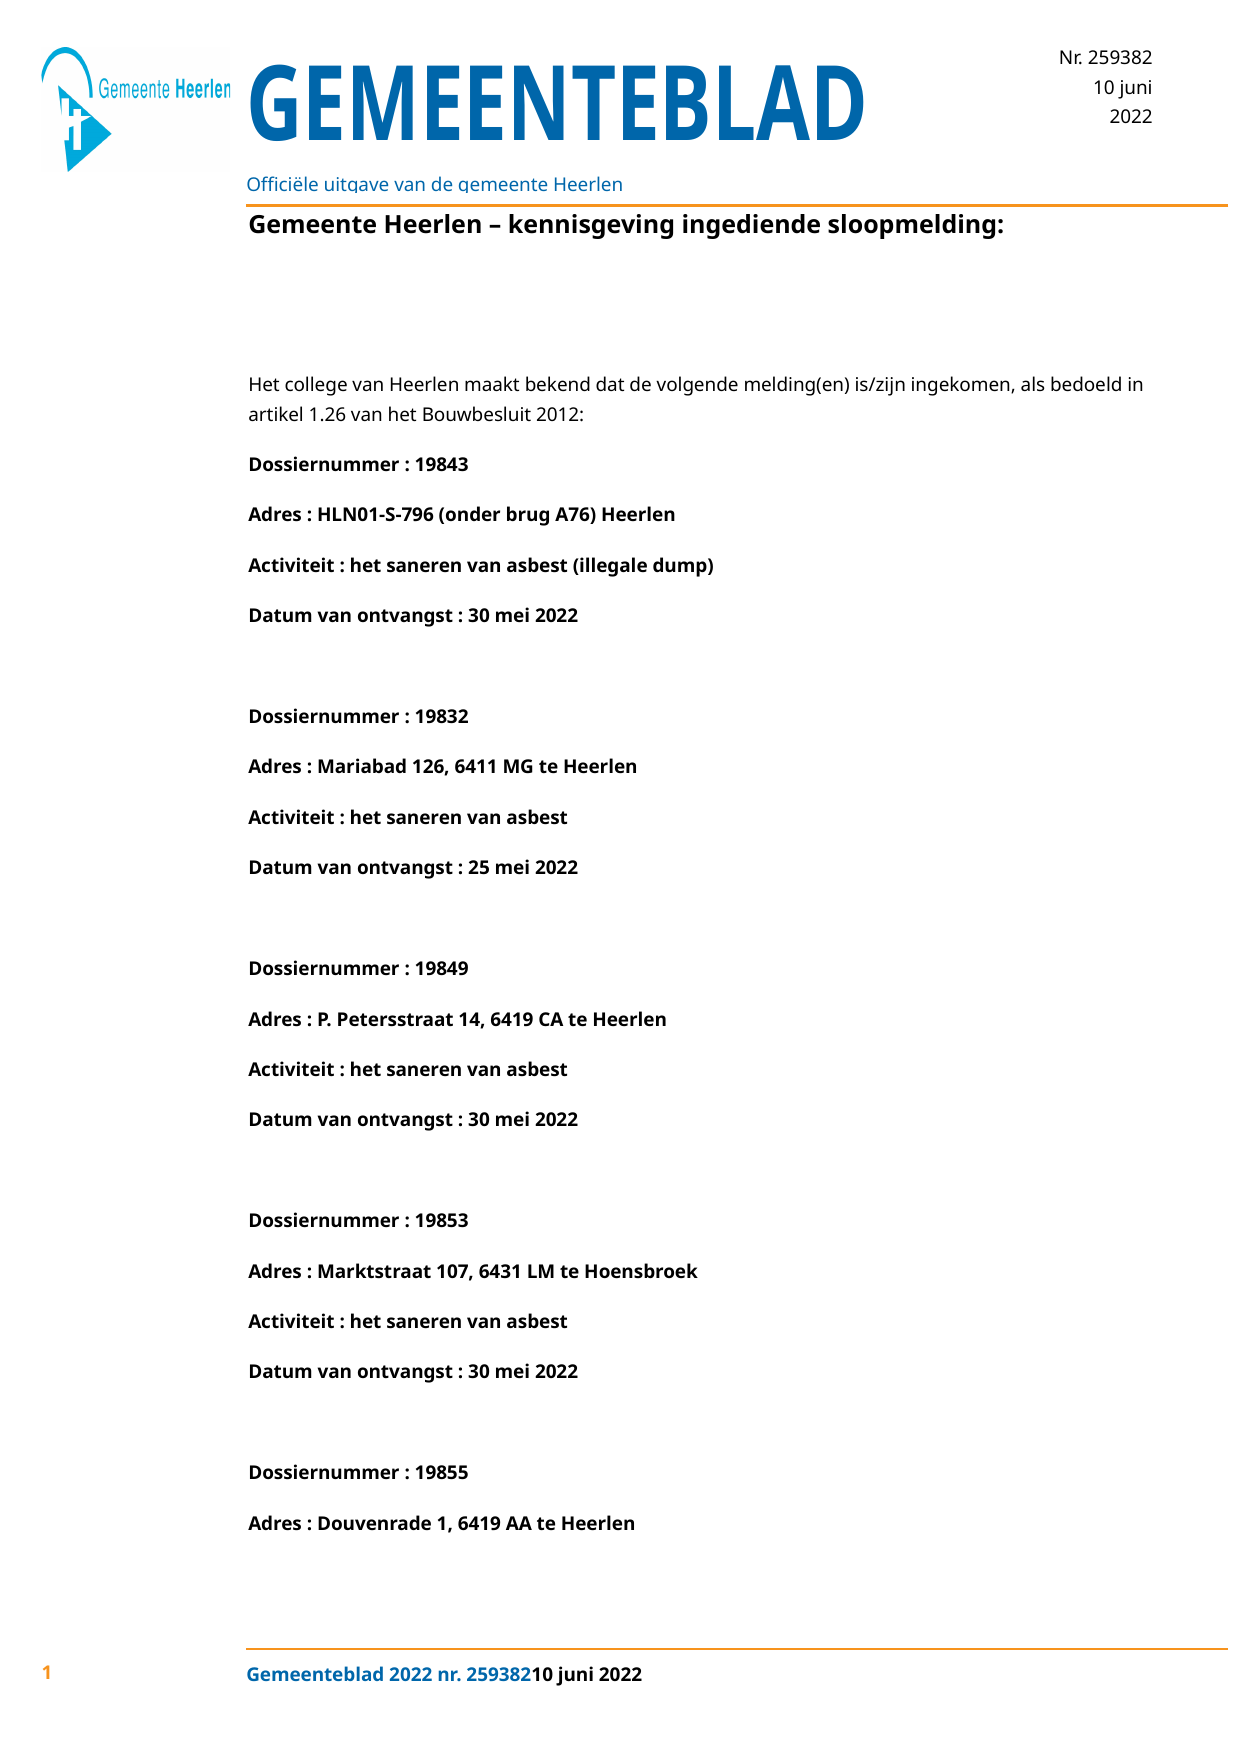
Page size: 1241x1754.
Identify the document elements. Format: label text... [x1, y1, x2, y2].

picture [41, 47, 231, 172]
text Gemeente Heerlen – kennisgeving ingediende sloopmelding: [248, 207, 1152, 241]
text Dossiernummer : 19849 [248, 955, 1152, 981]
text Datum van ontvangst : 25 mei 2022 [248, 854, 1152, 880]
text Dossiernummer : 19855 [248, 1459, 1152, 1485]
text Adres : Douvenrade 1, 6419 AA te Heerlen [248, 1510, 1152, 1536]
text Dossiernummer : 19853 [248, 1207, 1152, 1233]
text Activiteit : het saneren van asbest [248, 1308, 1152, 1334]
text Datum van ontvangst : 30 mei 2022 [248, 602, 1152, 628]
text Het college van Heerlen maakt bekend dat de volgende melding(en) is/zijn ingekomen, als bedoeld in artikel 1.26 van het Bouwbesluit 2012: [248, 371, 1152, 426]
text Dossiernummer : 19843 [248, 451, 1152, 477]
text Activiteit : het saneren van asbest (illegale dump) [248, 552, 1152, 578]
text Dossiernummer : 19832 [248, 703, 1152, 729]
text Adres : HLN01-S-796 (onder brug A76) Heerlen [248, 502, 1152, 527]
text Activiteit : het saneren van asbest [248, 804, 1152, 830]
text Activiteit : het saneren van asbest [248, 1056, 1152, 1082]
picture [41, 47, 59, 70]
text Adres : Marktstraat 107, 6431 LM te Hoensbroek [248, 1258, 1152, 1283]
text Datum van ontvangst : 30 mei 2022 [248, 1107, 1152, 1132]
text Adres : Mariabad 126, 6411 MG te Heerlen [248, 754, 1152, 779]
text Datum van ontvangst : 30 mei 2022 [248, 1359, 1152, 1384]
text Adres : P. Petersstraat 14, 6419 CA te Heerlen [248, 1006, 1152, 1031]
